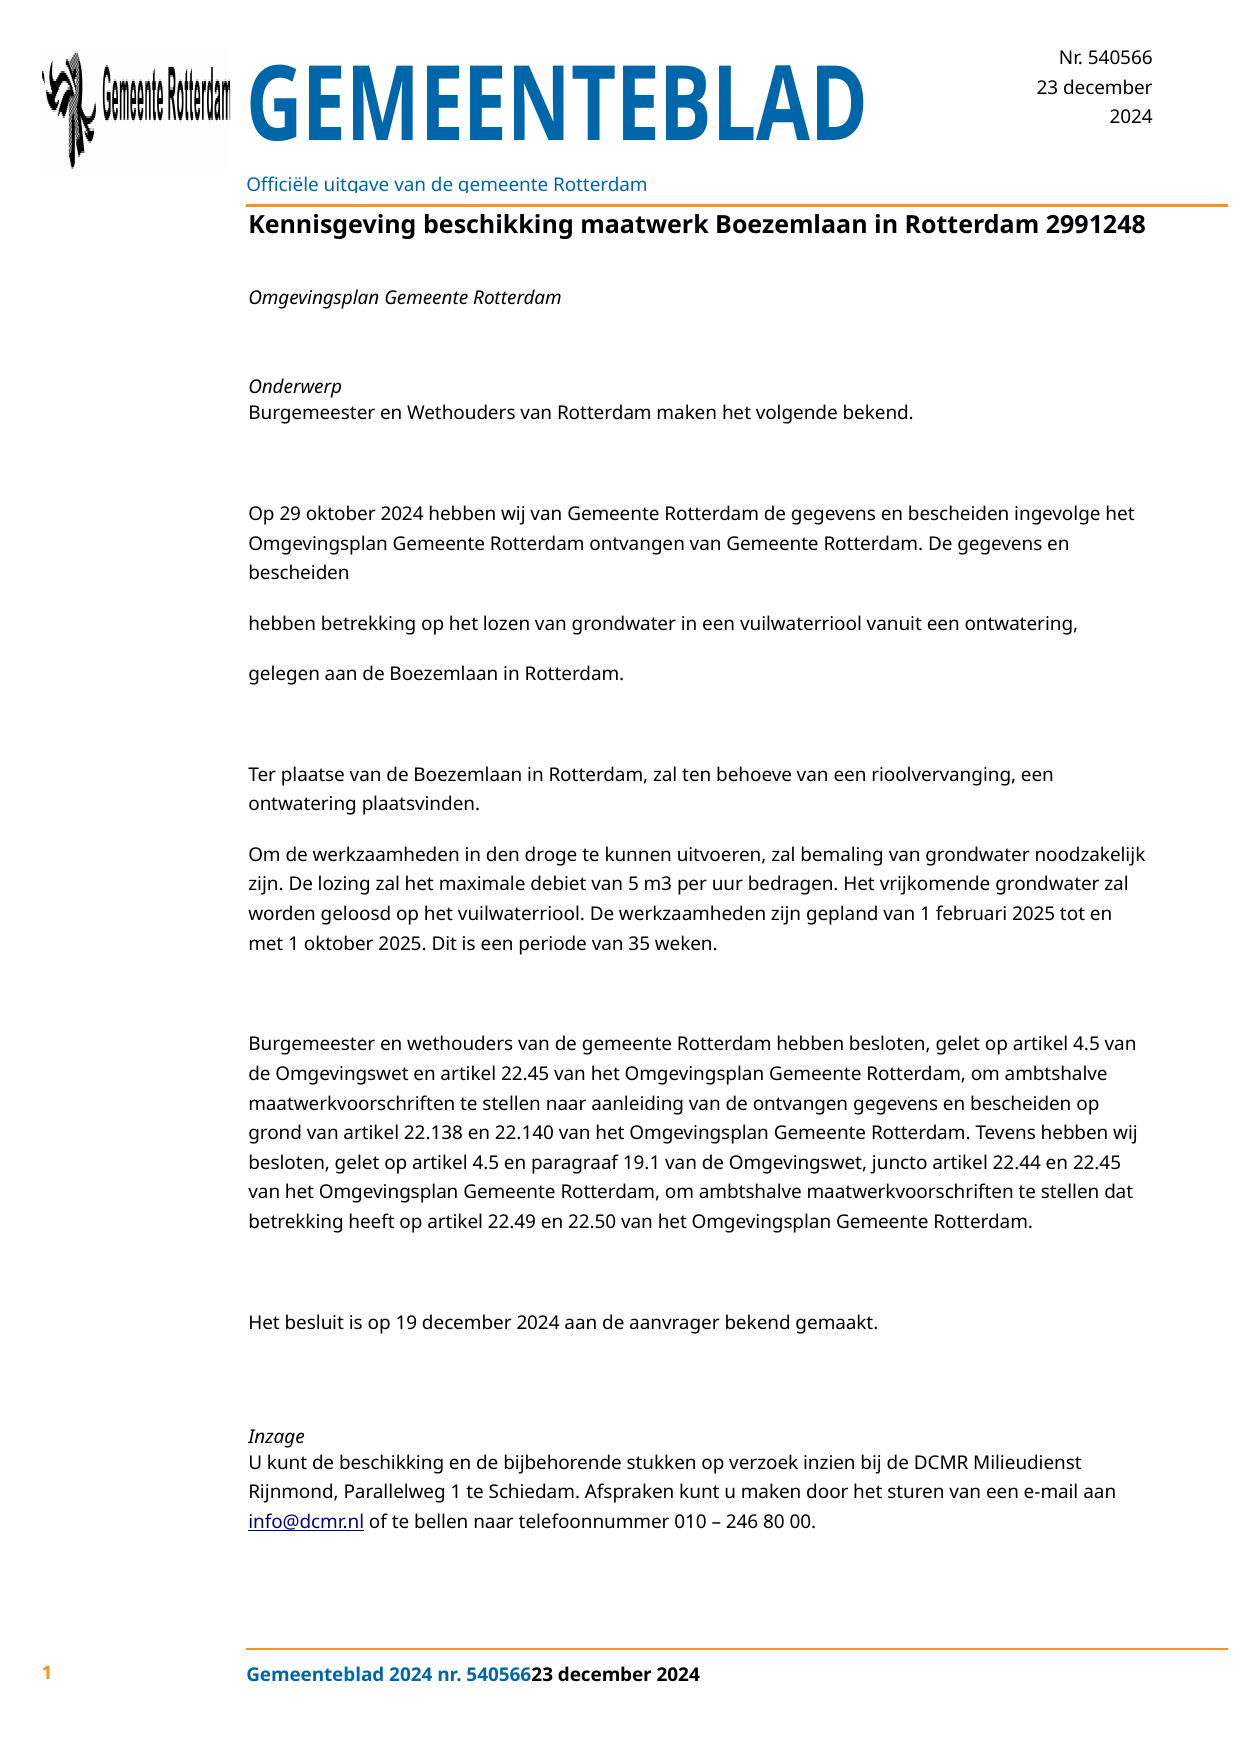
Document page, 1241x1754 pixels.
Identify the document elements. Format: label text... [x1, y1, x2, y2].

text Burgemeester en Wethouders van Rotterdam maken het volgende bekend. [248, 399, 1152, 425]
text Omgevingsplan Gemeente Rotterdam [248, 284, 1152, 309]
text U kunt de beschikking en de bijbehorende stukken op verzoek inzien bij de DCMR Milieudienst Rijnmond, Parallelweg 1 te Schiedam. Afspraken kunt u maken door het sturen van een e-mail aan info@dcmr.nl of te bellen naar telefoonnummer 010 – 246 80 00. [248, 1449, 1152, 1534]
text Om de werkzaamheden in den droge te kunnen uitvoeren, zal bemaling van grondwater noodzakelijk zijn. De lozing zal het maximale debiet van 5 m3 per uur bedragen. Het vrijkomende grondwater zal worden geloosd op het vuilwaterriool. De werkzaamheden zijn gepland van 1 februari 2025 tot en met 1 oktober 2025. Dit is een periode van 35 weken. [248, 841, 1152, 955]
text Het besluit is op 19 december 2024 aan de aanvrager bekend gemaakt. [248, 1309, 1152, 1334]
picture [41, 47, 231, 172]
text gelegen aan de Boezemlaan in Rotterdam. [248, 660, 1152, 686]
text hebben betrekking op het lozen van grondwater in een vuilwaterriool vanuit een ontwatering, [248, 610, 1152, 635]
text Burgemeester en wethouders van de gemeente Rotterdam hebben besloten, gelet op artikel 4.5 van de Omgevingswet en artikel 22.45 van het Omgevingsplan Gemeente Rotterdam, om ambtshalve maatwerkvoorschriften te stellen naar aanleiding van de ontvangen gegevens en bescheiden op grond van artikel 22.138 en 22.140 van het Omgevingsplan Gemeente Rotterdam. Tevens hebben wij besloten, gelet op artikel 4.5 en paragraaf 19.1 van de Omgevingswet, juncto artikel 22.44 en 22.45 van het Omgevingsplan Gemeente Rotterdam, om ambtshalve maatwerkvoorschriften te stellen dat betrekking heeft op artikel 22.49 en 22.50 van het Omgevingsplan Gemeente Rotterdam. [248, 1031, 1152, 1234]
text Onderwerp [248, 373, 1152, 399]
text Kennisgeving beschikking maatwerk Boezemlaan in Rotterdam 2991248 [248, 207, 1152, 241]
text Inzage [248, 1423, 1152, 1449]
text Op 29 oktober 2024 hebben wij van Gemeente Rotterdam de gegevens en bescheiden ingevolge het Omgevingsplan Gemeente Rotterdam ontvangen van Gemeente Rotterdam. De gegevens en bescheiden [248, 500, 1152, 585]
text Ter plaatse van de Boezemlaan in Rotterdam, zal ten behoeve van een rioolvervanging, een ontwatering plaatsvinden. [248, 761, 1152, 816]
